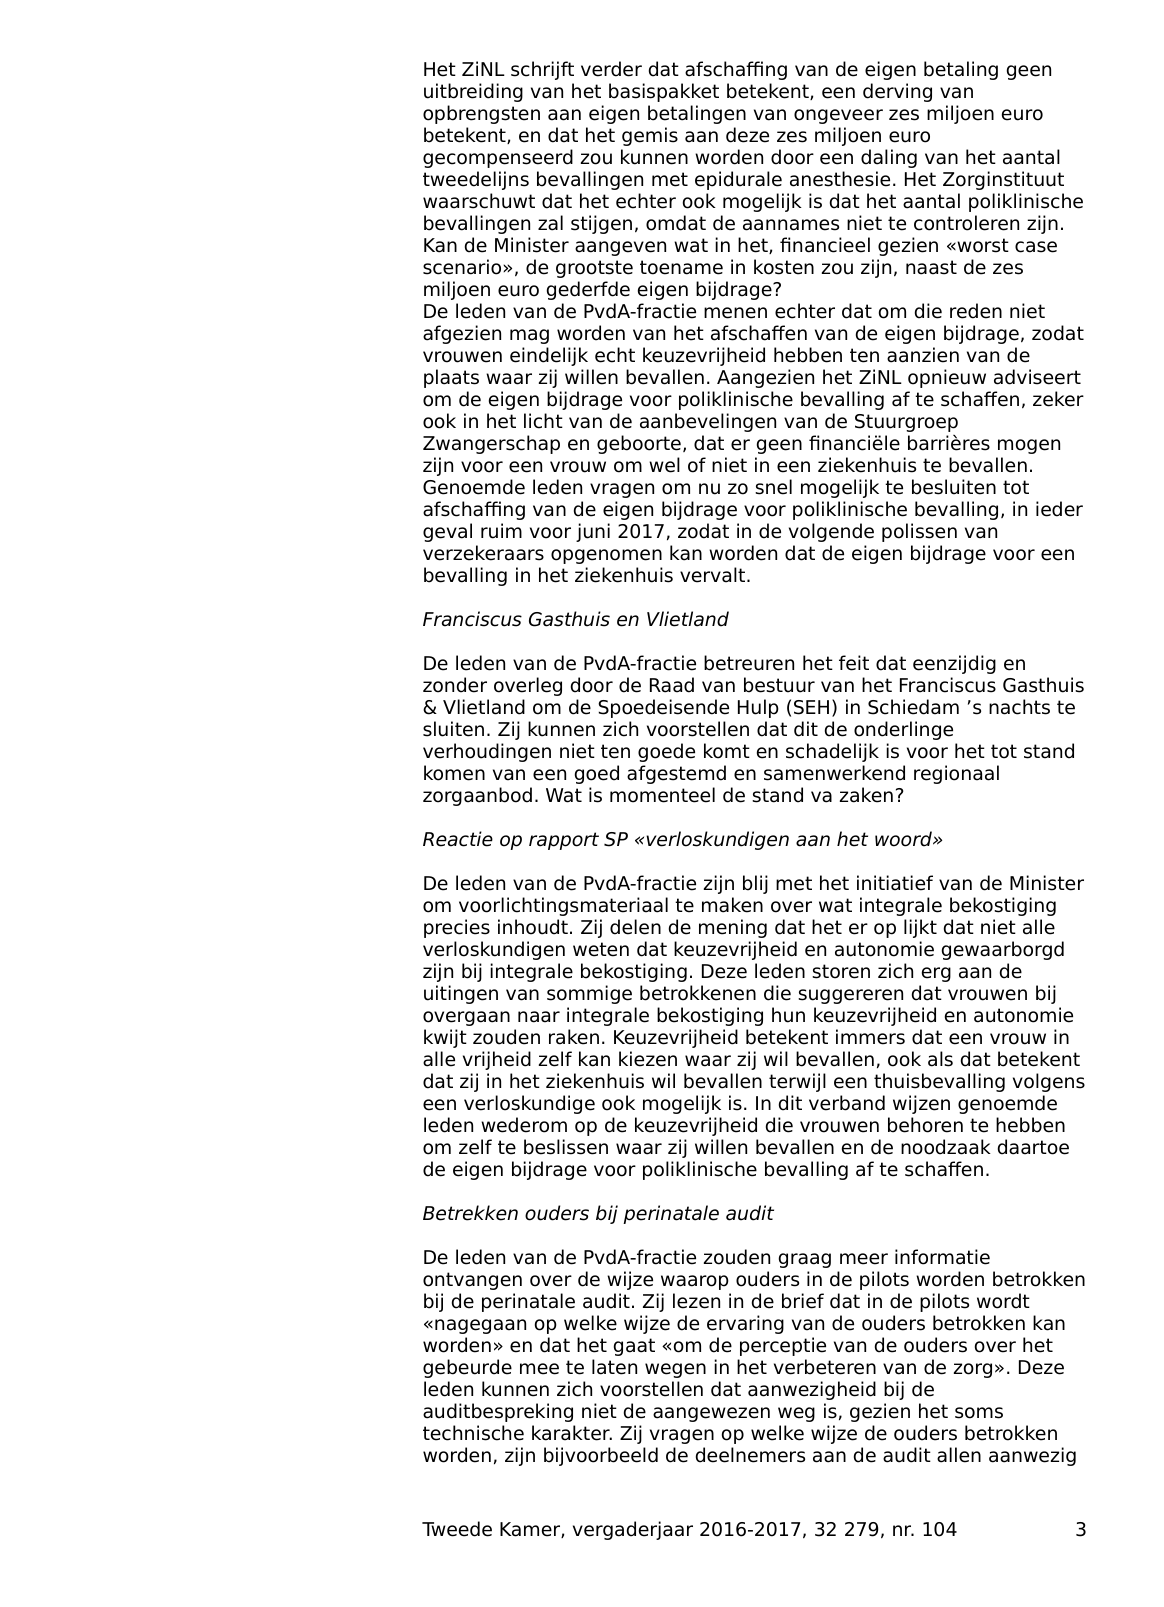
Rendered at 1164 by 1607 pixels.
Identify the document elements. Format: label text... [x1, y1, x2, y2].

subtitle Franciscus Gasthuis en Vlietland [422, 609, 1087, 631]
text De leden van de PvdA-fractie menen echter dat om die reden niet afgezien mag worden van het afschaffen van de eigen bijdrage, zodat vrouwen eindelijk echt keuzevrijheid hebben ten aanzien van de plaats waar zij willen bevallen. Aangezien het ZiNL opnieuw adviseert om de eigen bijdrage voor poliklinische bevalling af te schaffen, zeker ook in het licht van de aanbevelingen van de Stuurgroep Zwangerschap en geboorte, dat er geen financiële barrières mogen zijn voor een vrouw om wel of niet in een ziekenhuis te bevallen. [422, 301, 1087, 477]
subtitle Reactie op rapport SP «verloskundigen aan het woord» [422, 829, 1087, 851]
text Het ZiNL schrijft verder dat afschaffing van de eigen betaling geen uitbreiding van het basispakket betekent, een derving van opbrengsten aan eigen betalingen van ongeveer zes miljoen euro betekent, en dat het gemis aan deze zes miljoen euro gecompenseerd zou kunnen worden door een daling van het aantal tweedelijns bevallingen met epidurale anesthesie. Het Zorginstituut waarschuwt dat het echter ook mogelijk is dat het aantal poliklinische bevallingen zal stijgen, omdat de aannames niet te controleren zijn. Kan de Minister aangeven wat in het, financieel gezien «worst case scenario», de grootste toename in kosten zou zijn, naast de zes miljoen euro gederfde eigen bijdrage? [422, 59, 1087, 301]
subtitle Betrekken ouders bij perinatale audit [422, 1203, 1087, 1225]
text De leden van de PvdA-fractie zijn blij met het initiatief van de Minister om voorlichtingsmateriaal te maken over wat integrale bekostiging precies inhoudt. Zij delen de mening dat het er op lijkt dat niet alle verloskundigen weten dat keuzevrijheid en autonomie gewaarborgd zijn bij integrale bekostiging. Deze leden storen zich erg aan de uitingen van sommige betrokkenen die suggereren dat vrouwen bij overgaan naar integrale bekostiging hun keuzevrijheid en autonomie kwijt zouden raken. Keuzevrijheid betekent immers dat een vrouw in alle vrijheid zelf kan kiezen waar zij wil bevallen, ook als dat betekent dat zij in het ziekenhuis wil bevallen terwijl een thuisbevalling volgens een verloskundige ook mogelijk is. In dit verband wijzen genoemde leden wederom op de keuzevrijheid die vrouwen behoren te hebben om zelf te beslissen waar zij willen bevallen en de noodzaak daartoe de eigen bijdrage voor poliklinische bevalling af te schaffen. [422, 873, 1087, 1181]
text Genoemde leden vragen om nu zo snel mogelijk te besluiten tot afschaffing van de eigen bijdrage voor poliklinische bevalling, in ieder geval ruim voor juni 2017, zodat in de volgende polissen van verzekeraars opgenomen kan worden dat de eigen bijdrage voor een bevalling in het ziekenhuis vervalt. [422, 477, 1087, 587]
text De leden van de PvdA-fractie betreuren het feit dat eenzijdig en zonder overleg door de Raad van bestuur van het Franciscus Gasthuis & Vlietland om de Spoedeisende Hulp (SEH) in Schiedam ’s nachts te sluiten. Zij kunnen zich voorstellen dat dit de onderlinge verhoudingen niet ten goede komt en schadelijk is voor het tot stand komen van een goed afgestemd en samenwerkend regionaal zorgaanbod. Wat is momenteel de stand va zaken? [422, 653, 1087, 807]
text De leden van de PvdA-fractie zouden graag meer informatie ontvangen over de wijze waarop ouders in de pilots worden betrokken bij de perinatale audit. Zij lezen in de brief dat in de pilots wordt «nagegaan op welke wijze de ervaring van de ouders betrokken kan worden» en dat het gaat «om de perceptie van de ouders over het gebeurde mee te laten wegen in het verbeteren van de zorg». Deze leden kunnen zich voorstellen dat aanwezigheid bij de auditbespreking niet de aangewezen weg is, gezien het soms technische karakter. Zij vragen op welke wijze de ouders betrokken worden, zijn bijvoorbeeld de deelnemers aan de audit allen aanwezig [422, 1247, 1087, 1467]
